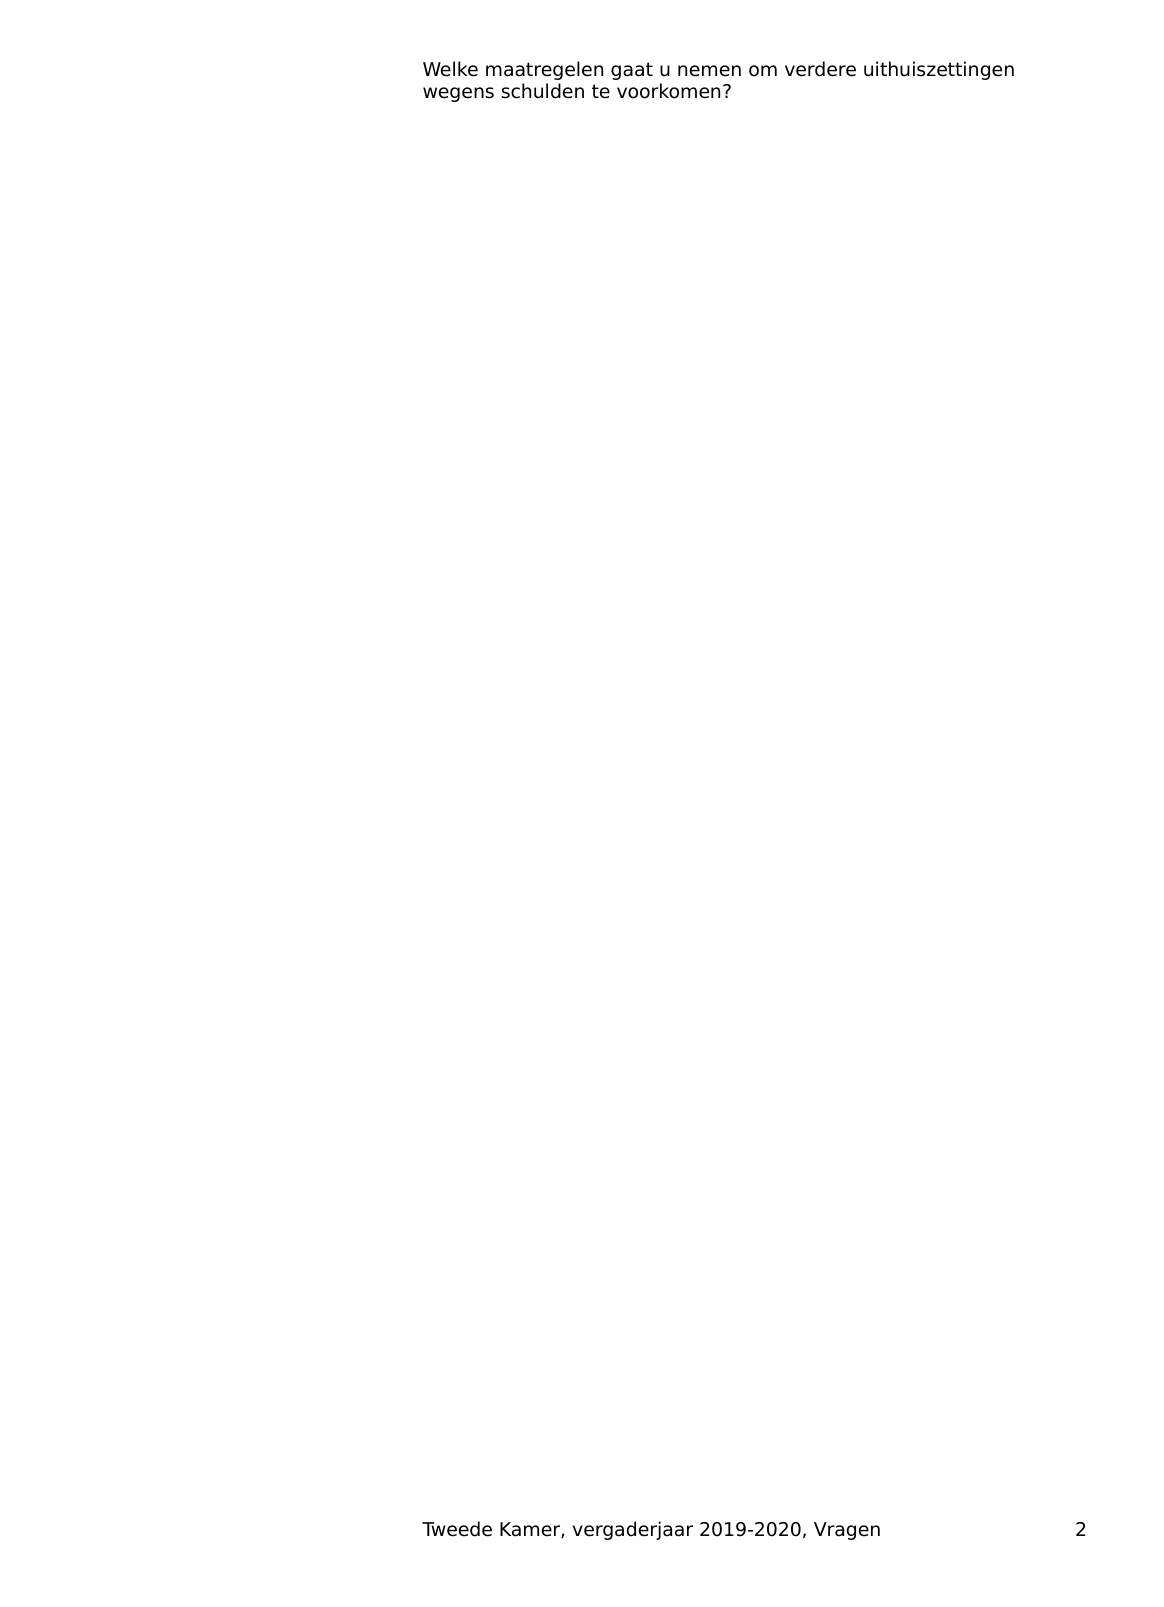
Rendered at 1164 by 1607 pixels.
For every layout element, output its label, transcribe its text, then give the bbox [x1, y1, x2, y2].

text Welke maatregelen gaat u nemen om verdere uithuiszettingen wegens schulden te voorkomen? [422, 59, 1087, 103]
